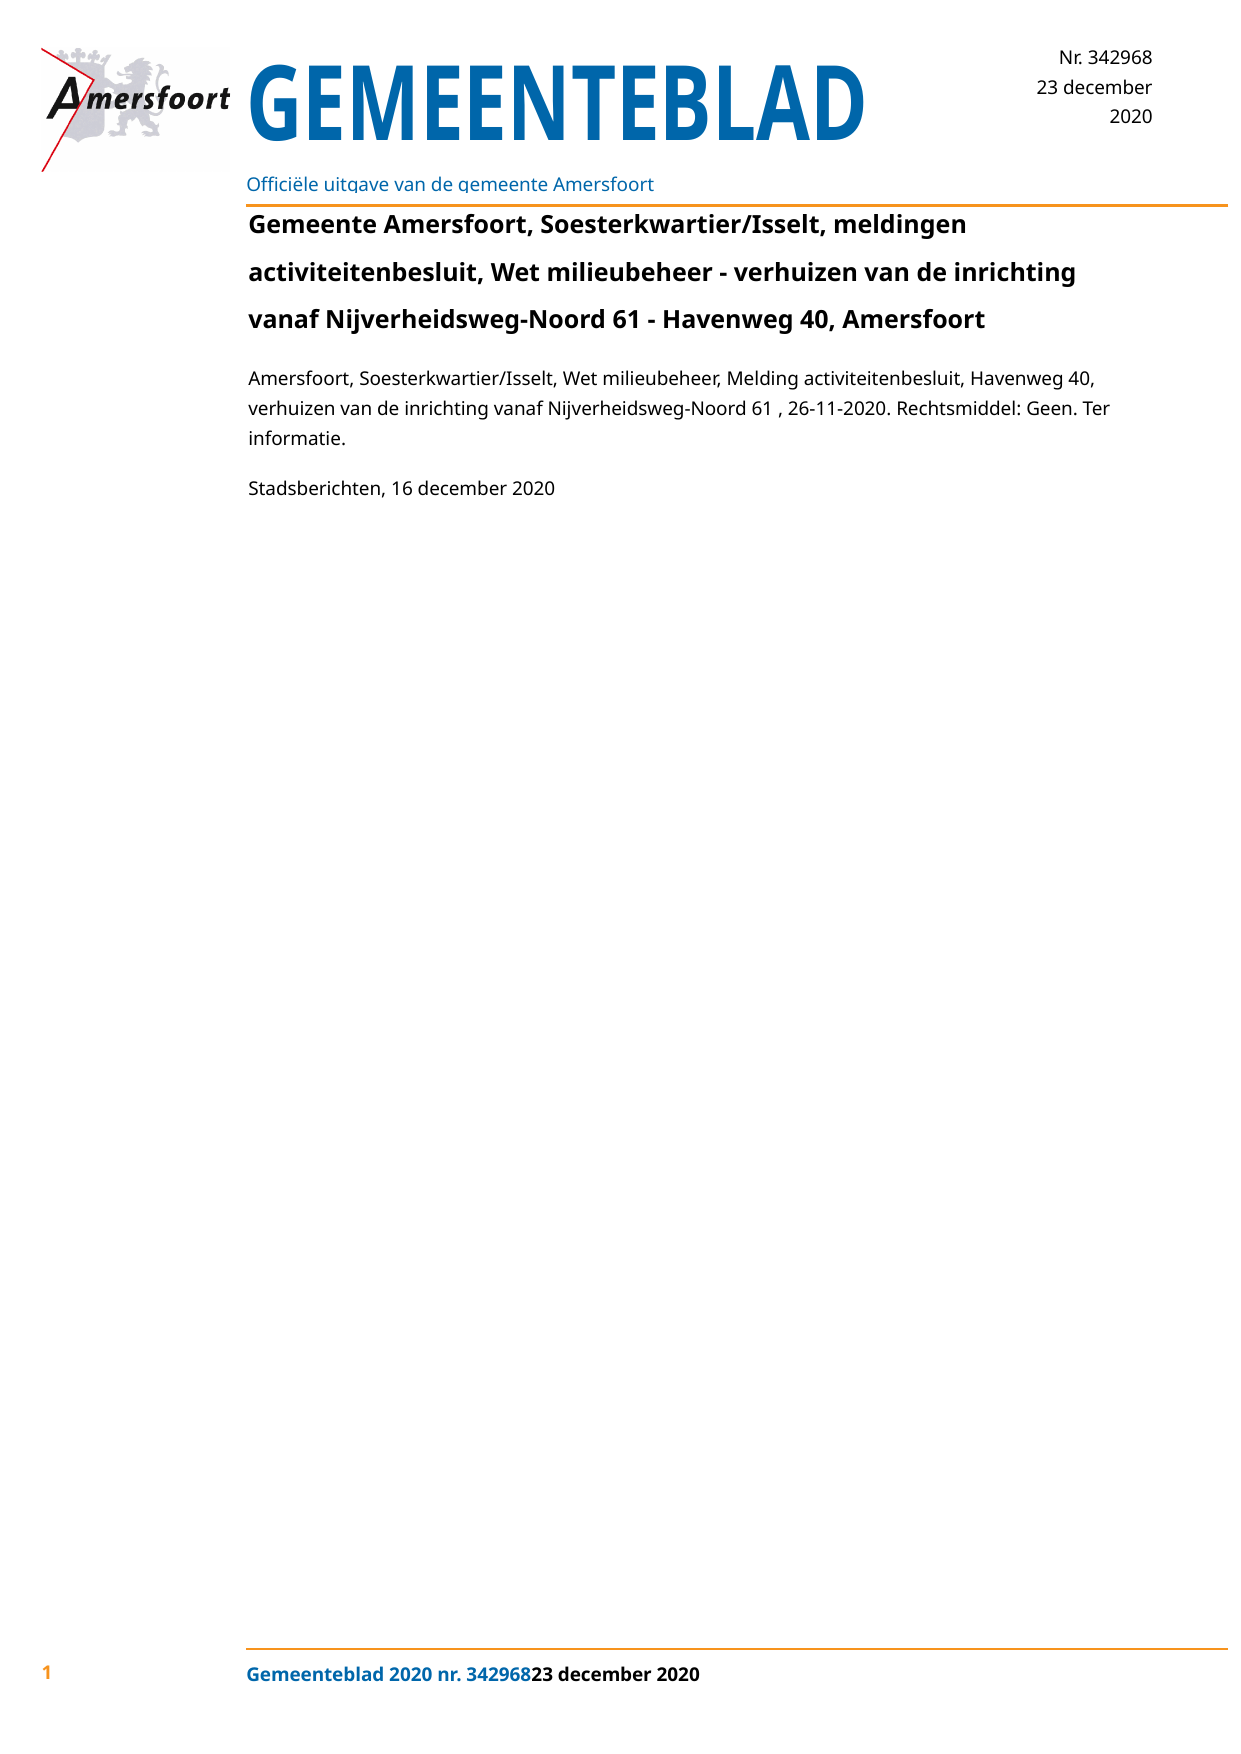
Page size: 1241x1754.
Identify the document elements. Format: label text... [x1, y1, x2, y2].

text Amersfoort, Soesterkwartier/Isselt, Wet milieubeheer, Melding activiteitenbesluit, Havenweg 40, verhuizen van de inrichting vanaf Nijverheidsweg-Noord 61 , 26-11-2020. Rechtsmiddel: Geen. Ter informatie. [248, 366, 1152, 450]
text Gemeente Amersfoort, Soesterkwartier/Isselt, meldingen activiteitenbesluit, Wet milieubeheer - verhuizen van de inrichting vanaf Nijverheidsweg-Noord 61 - Havenweg 40, Amersfoort [248, 207, 1152, 336]
picture [41, 47, 231, 172]
text Stadsberichten, 16 december 2020 [248, 475, 1152, 501]
